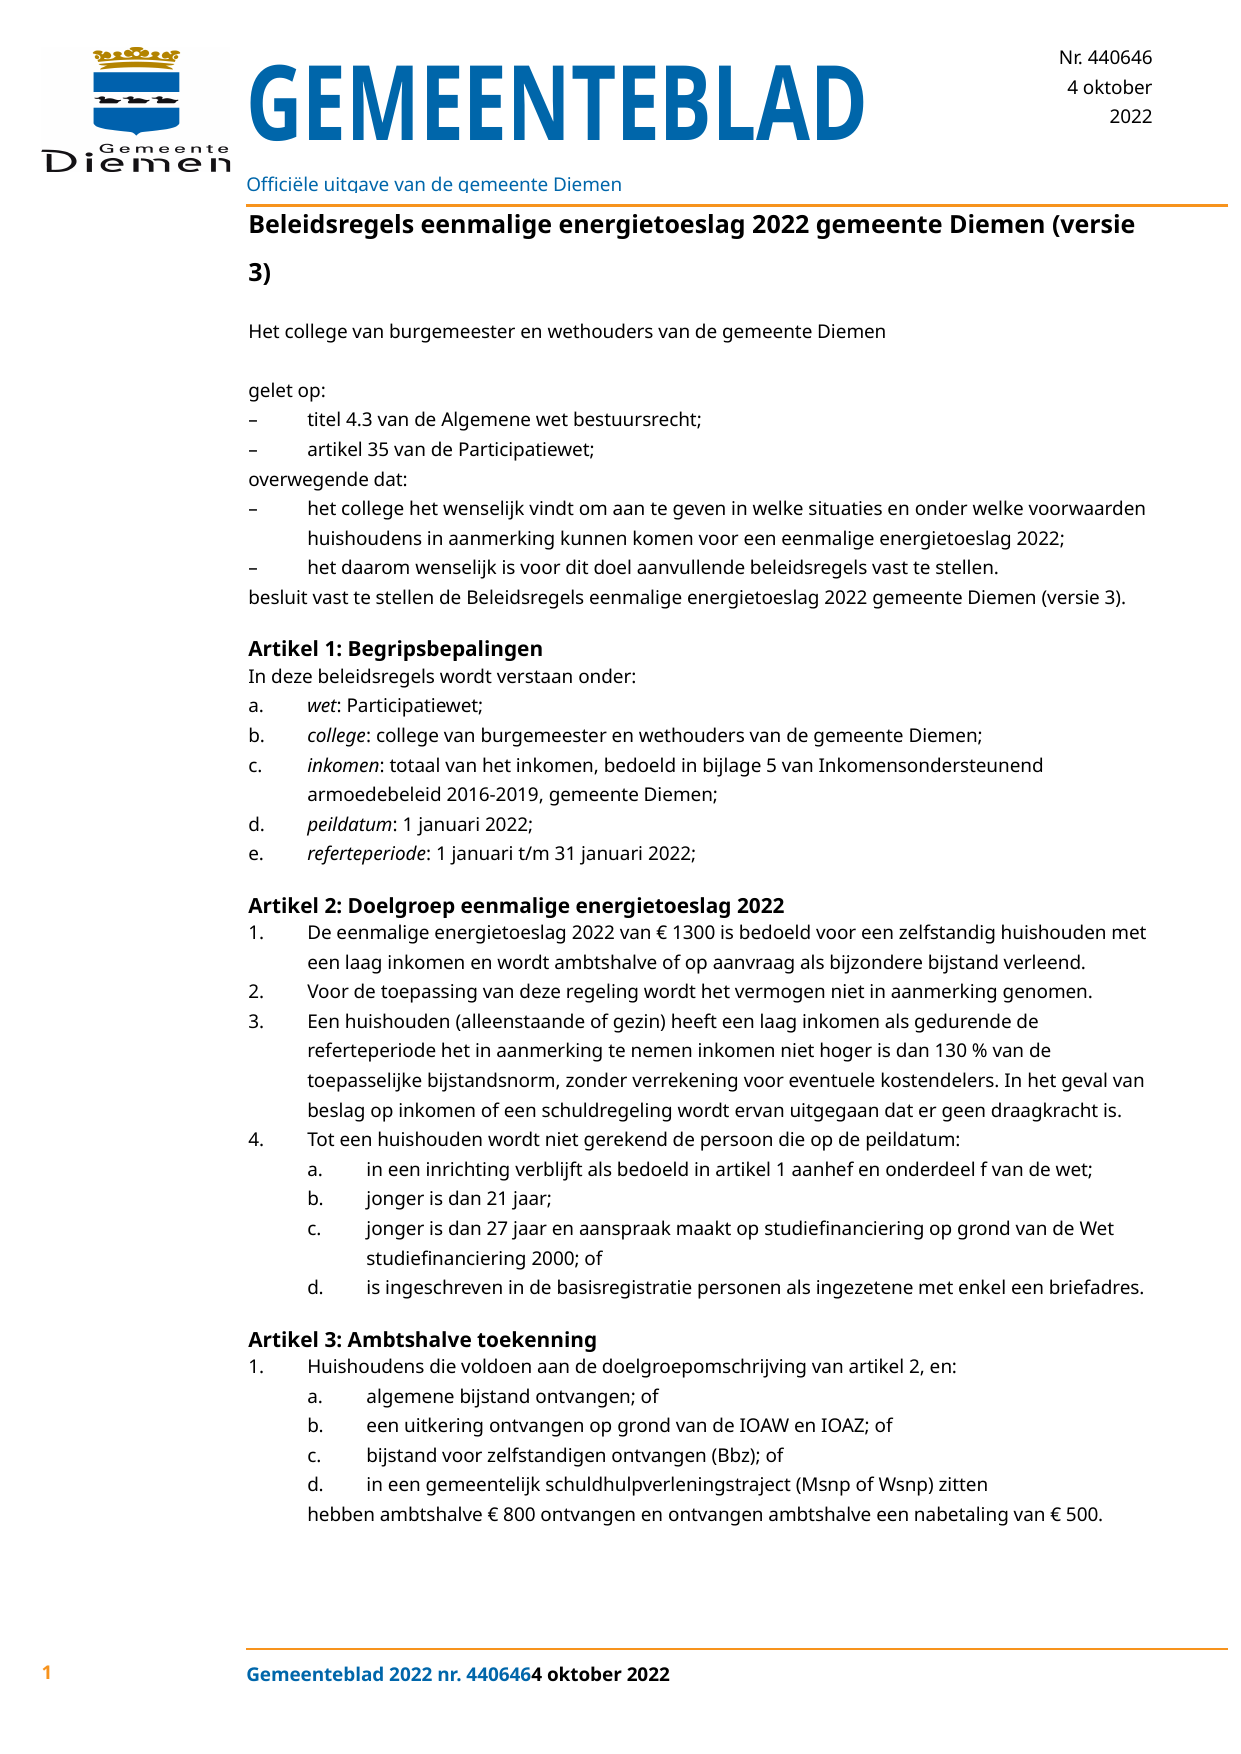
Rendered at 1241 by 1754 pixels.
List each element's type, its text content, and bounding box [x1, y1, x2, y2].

text besluit vast te stellen de Beleidsregels eenmalige energietoeslag 2022 gemeente Diemen (versie 3). [248, 584, 1152, 610]
list college: college van burgemeester en wethouders van de gemeente Diemen; [248, 722, 1152, 748]
list De eenmalige energietoeslag 2022 van € 1300 is bedoeld voor een zelfstandig huishouden met een laag inkomen en wordt ambtshalve of op aanvraag als bijzondere bijstand verleend. [248, 919, 1152, 975]
list Voor de toepassing van deze regeling wordt het vermogen niet in aanmerking genomen. [248, 978, 1152, 1004]
list wet: Participatiewet; [248, 693, 1152, 718]
text Artikel 2: Doelgroep eenmalige energietoeslag 2022 [248, 891, 1152, 919]
list artikel 35 van de Participatiewet; [248, 436, 1152, 462]
list het daarom wenselijk is voor dit doel aanvullende beleidsregels vast te stellen. [248, 554, 1152, 580]
list referteperiode: 1 januari t/m 31 januari 2022; [248, 841, 1152, 866]
list een uitkering ontvangen op grond van de IOAW en IOAZ; of [307, 1412, 1152, 1438]
picture [41, 47, 231, 172]
list jonger is dan 27 jaar en aanspraak maakt op studiefinanciering op grond van de Wet studiefinanciering 2000; of [307, 1215, 1152, 1271]
list inkomen: totaal van het inkomen, bedoeld in bijlage 5 van Inkomensondersteunend armoedebeleid 2016-2019, gemeente Diemen; [248, 752, 1152, 807]
text Beleidsregels eenmalige energietoeslag 2022 gemeente Diemen (versie 3) [248, 207, 1152, 288]
list Tot een huishouden wordt niet gerekend de persoon die op de peildatum: [248, 1126, 1152, 1152]
list Een huishouden (alleenstaande of gezin) heeft een laag inkomen als gedurende de referteperiode het in aanmerking te nemen inkomen niet hoger is dan 130 % van de toepasselijke bijstandsnorm, zonder verrekening voor eventuele kostendelers. In het geval van beslag op inkomen of een schuldregeling wordt ervan uitgegaan dat er geen draagkracht is. [248, 1008, 1152, 1123]
text overwegende dat: [248, 466, 1152, 492]
text gelet op: [248, 377, 1152, 403]
list Huishoudens die voldoen aan de doelgroepomschrijving van artikel 2, en: [248, 1353, 1152, 1379]
text Het college van burgemeester en wethouders van de gemeente Diemen [248, 318, 1152, 344]
list in een gemeentelijk schuldhulpverleningstraject (Msnp of Wsnp) zitten [307, 1472, 1152, 1497]
list bijstand voor zelfstandigen ontvangen (Bbz); of [307, 1442, 1152, 1468]
list hebben ambtshalve € 800 ontvangen en ontvangen ambtshalve een nabetaling van € 500. [248, 1501, 1152, 1527]
list algemene bijstand ontvangen; of [307, 1383, 1152, 1408]
list in een inrichting verblijft als bedoeld in artikel 1 aanhef en onderdeel f van de wet; [307, 1156, 1152, 1182]
text Artikel 1: Begripsbepalingen [248, 634, 1152, 663]
list peildatum: 1 januari 2022; [248, 811, 1152, 837]
list jonger is dan 21 jaar; [307, 1186, 1152, 1211]
list titel 4.3 van de Algemene wet bestuursrecht; [248, 407, 1152, 432]
text In deze beleidsregels wordt verstaan onder: [248, 663, 1152, 689]
list het college het wenselijk vindt om aan te geven in welke situaties en onder welke voorwaarden huishoudens in aanmerking kunnen komen voor een eenmalige energietoeslag 2022; [248, 495, 1152, 551]
list is ingeschreven in de basisregistratie personen als ingezetene met enkel een briefadres. [307, 1274, 1152, 1300]
text Artikel 3: Ambtshalve toekenning [248, 1325, 1152, 1353]
